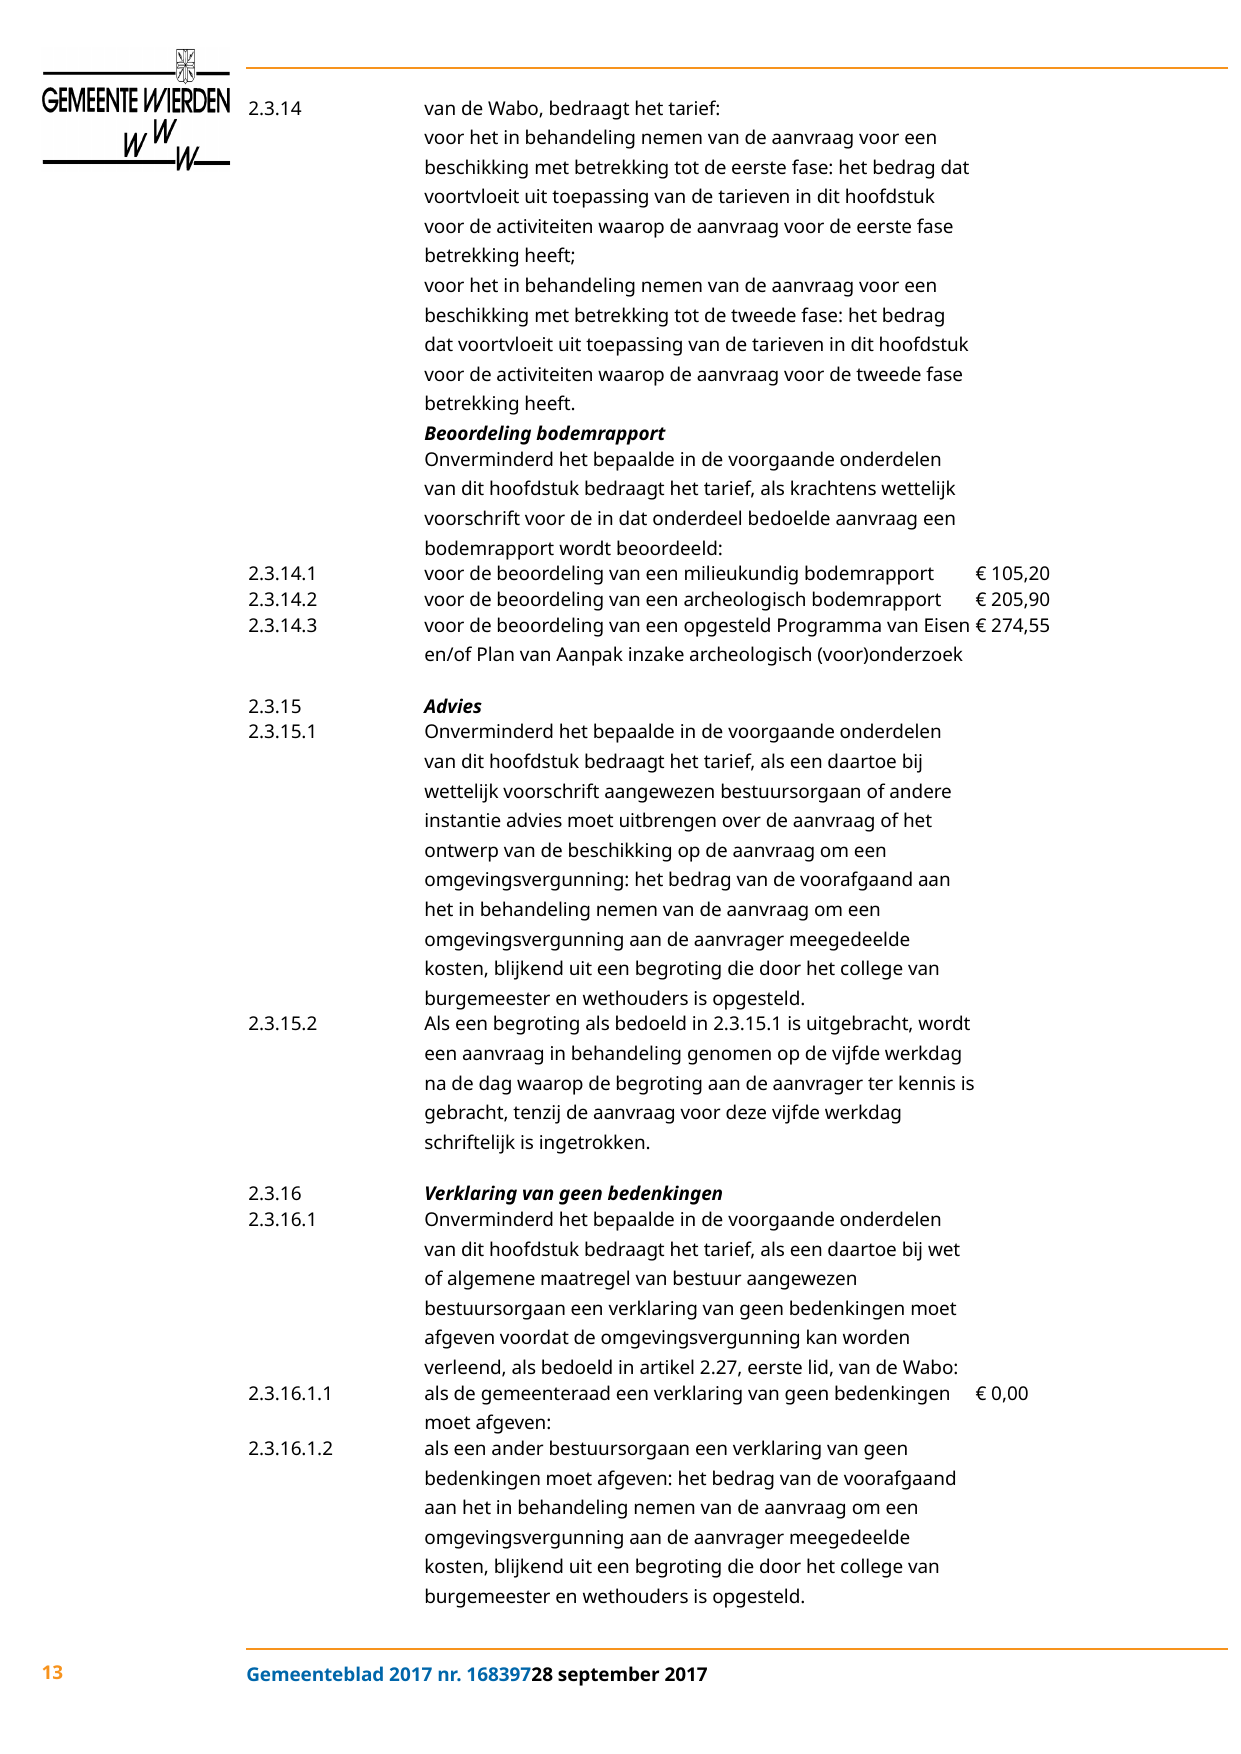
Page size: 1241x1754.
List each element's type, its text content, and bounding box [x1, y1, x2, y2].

table_cell € 0,00 [975, 1380, 1152, 1435]
table_cell 2.3.15.2 [248, 1011, 424, 1155]
table_cell 2.3.14.2 [248, 586, 424, 612]
table_cell Onverminderd het bepaalde in de voorgaande onderdelen van dit hoofdstuk bedraagt het tarief, als een daartoe bij wettelijk voorschrift aangewezen bestuursorgaan of andere instantie advies moet uitbrengen over de aanvraag of het ontwerp van de beschikking op de aanvraag om een omgevingsvergunning: het bedrag van de voorafgaand aan het in behandeling nemen van de aanvraag om een omgevingsvergunning aan de aanvrager meegedeelde kosten, blijkend uit een begroting die door het college van burgemeester en wethouders is opgesteld. [424, 719, 975, 1011]
table_cell 2.3.16.1.1 [248, 1380, 424, 1435]
table_cell 2.3.14.1 [248, 560, 424, 586]
table_cell als de gemeenteraad een verklaring van geen bedenkingen moet afgeven: [424, 1380, 975, 1435]
table_cell [975, 1180, 1152, 1206]
table_cell 2.3.14 [248, 95, 424, 446]
table_cell 2.3.14.3 [248, 612, 424, 667]
table_cell € 105,20 [975, 560, 1152, 586]
table_cell voor de beoordeling van een archeologisch bodemrapport [424, 586, 975, 612]
table_cell als een ander bestuursorgaan een verklaring van geen bedenkingen moet afgeven: het bedrag van de voorafgaand aan het in behandeling nemen van de aanvraag om een omgevingsvergunning aan de aanvrager meegedeelde kosten, blijkend uit een begroting die door het college van burgemeester en wethouders is opgesteld. [424, 1435, 975, 1609]
table_cell 2.3.15.1 [248, 719, 424, 1011]
table_cell € 274,55 [975, 612, 1152, 667]
table_cell [248, 446, 424, 560]
table_cell [975, 1435, 1152, 1609]
table_cell voor de beoordeling van een milieukundig bodemrapport [424, 560, 975, 586]
table_cell [975, 1011, 1152, 1155]
table_cell Als een begroting als bedoeld in 2.3.15.1 is uitgebracht, wordt een aanvraag in behandeling genomen op de vijfde werkdag na de dag waarop de begroting aan de aanvrager ter kennis is gebracht, tenzij de aanvraag voor deze vijfde werkdag schriftelijk is ingetrokken. [424, 1011, 975, 1155]
table_cell voor de beoordeling van een opgesteld Programma van Eisen en/of Plan van Aanpak inzake archeologisch (voor)onderzoek [424, 612, 975, 667]
picture [41, 47, 231, 172]
table_cell 2.3.16 [248, 1180, 424, 1206]
table_cell [975, 1155, 1152, 1180]
table_cell van de Wabo, bedraagt het tarief: voor het in behandeling nemen van de aanvraag voor een beschikking met betrekking tot de eerste fase: het bedrag dat voortvloeit uit toepassing van de tarieven in dit hoofdstuk voor de activiteiten waarop de aanvraag voor de eerste fase betrekking heeft; voor het in behandeling nemen van de aanvraag voor een beschikking met betrekking tot de tweede fase: het bedrag dat voortvloeit uit toepassing van de tarieven in dit hoofdstuk voor de activiteiten waarop de aanvraag voor de tweede fase betrekking heeft. Beoordeling bodemrapport [424, 95, 975, 446]
table_cell [975, 1206, 1152, 1380]
table_cell € 205,90 [975, 586, 1152, 612]
table_cell [975, 446, 1152, 560]
table_cell Onverminderd het bepaalde in de voorgaande onderdelen van dit hoofdstuk bedraagt het tarief, als een daartoe bij wet of algemene maatregel van bestuur aangewezen bestuursorgaan een verklaring van geen bedenkingen moet afgeven voordat de omgevingsvergunning kan worden verleend, als bedoeld in artikel 2.27, eerste lid, van de Wabo: [424, 1206, 975, 1380]
table_cell [975, 693, 1152, 719]
table_cell [975, 667, 1152, 693]
table_cell 2.3.16.1 [248, 1206, 424, 1380]
table_cell 2.3.15 [248, 693, 424, 719]
table_cell [975, 95, 1152, 446]
table_cell Onverminderd het bepaalde in de voorgaande onderdelen van dit hoofdstuk bedraagt het tarief, als krachtens wettelijk voorschrift voor de in dat onderdeel bedoelde aanvraag een bodemrapport wordt beoordeeld: [424, 446, 975, 560]
table_cell [248, 1155, 424, 1180]
table_cell [424, 1155, 975, 1180]
table_cell Advies [424, 693, 975, 719]
table_cell [424, 667, 975, 693]
table_cell [975, 719, 1152, 1011]
table_cell Verklaring van geen bedenkingen [424, 1180, 975, 1206]
table_cell 2.3.16.1.2 [248, 1435, 424, 1609]
table_cell [248, 667, 424, 693]
